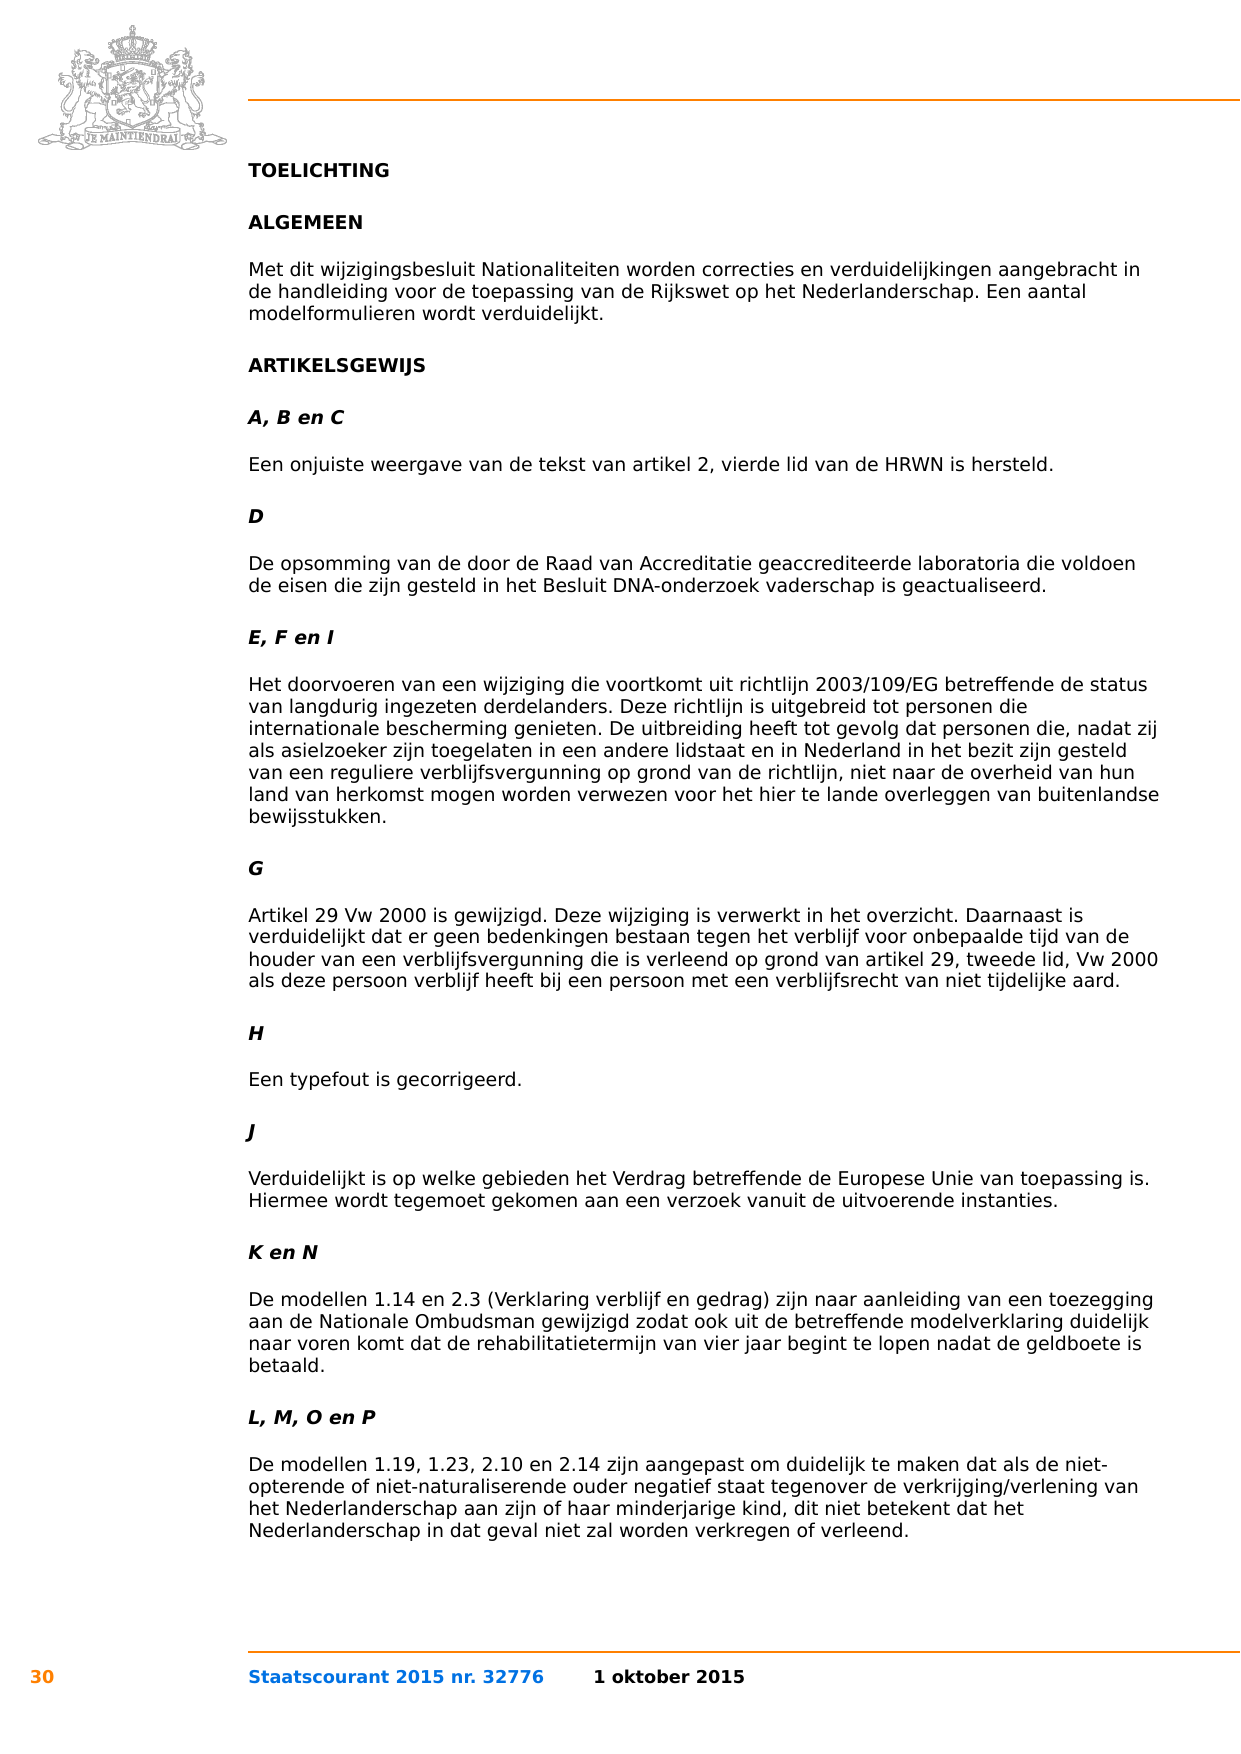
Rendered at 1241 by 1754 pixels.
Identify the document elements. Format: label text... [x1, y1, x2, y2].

subtitle H [248, 1022, 1163, 1044]
subtitle TOELICHTING [248, 160, 1163, 182]
text Verduidelijkt is op welke gebieden het Verdrag betreffende de Europese Unie van toepassing is. Hiermee wordt tegemoet gekomen aan een verzoek vanuit de uitvoerende instanties. [248, 1168, 1163, 1212]
text De modellen 1.14 en 2.3 (Verklaring verblijf en gedrag) zijn naar aanleiding van een toezegging aan de Nationale Ombudsman gewijzigd zodat ook uit de betreffende modelverklaring duidelijk naar voren komt dat de rehabilitatietermijn van vier jaar begint te lopen nadat de geldboete is betaald. [248, 1289, 1163, 1377]
subtitle ARTIKELSGEWIJS [248, 355, 1163, 377]
subtitle D [248, 506, 1163, 528]
text De opsomming van de door de Raad van Accreditatie geaccrediteerde laboratoria die voldoen de eisen die zijn gesteld in het Besluit DNA-onderzoek vaderschap is geactualiseerd. [248, 553, 1163, 597]
text Een onjuiste weergave van de tekst van artikel 2, vierde lid van de HRWN is hersteld. [248, 454, 1163, 476]
subtitle J [248, 1121, 1163, 1143]
subtitle G [248, 857, 1163, 879]
subtitle L, M, O en P [248, 1407, 1163, 1429]
subtitle K en N [248, 1242, 1163, 1264]
text Het doorvoeren van een wijziging die voortkomt uit richtlijn 2003/109/EG betreffende de status van langdurig ingezeten derdelanders. Deze richtlijn is uitgebreid tot personen die internationale bescherming genieten. De uitbreiding heeft tot gevolg dat personen die, nadat zij als asielzoeker zijn toegelaten in een andere lidstaat en in Nederland in het bezit zijn gesteld van een reguliere verblijfsvergunning op grond van de richtlijn, niet naar de overheid van hun land van herkomst mogen worden verwezen voor het hier te lande overleggen van buitenlandse bewijsstukken. [248, 674, 1163, 827]
text Een typefout is gecorrigeerd. [248, 1069, 1163, 1091]
subtitle A, B en C [248, 407, 1163, 429]
text Met dit wijzigingsbesluit Nationaliteiten worden correcties en verduidelijkingen aangebracht in de handleiding voor de toepassing van de Rijkswet op het Nederlanderschap. Een aantal modelformulieren wordt verduidelijkt. [248, 259, 1163, 325]
subtitle ALGEMEEN [248, 212, 1163, 234]
picture [38, 25, 227, 150]
text De modellen 1.19, 1.23, 2.10 en 2.14 zijn aangepast om duidelijk te maken dat als de niet-opterende of niet-naturaliserende ouder negatief staat tegenover de verkrijging/verlening van het Nederlanderschap aan zijn of haar minderjarige kind, dit niet betekent dat het Nederlanderschap in dat geval niet zal worden verkregen of verleend. [248, 1454, 1163, 1542]
subtitle E, F en I [248, 627, 1163, 649]
text Artikel 29 Vw 2000 is gewijzigd. Deze wijziging is verwerkt in het overzicht. Daarnaast is verduidelijkt dat er geen bedenkingen bestaan tegen het verblijf voor onbepaalde tijd van de houder van een verblijfsvergunning die is verleend op grond van artikel 29, tweede lid, Vw 2000 als deze persoon verblijf heeft bij een persoon met een verblijfsrecht van niet tijdelijke aard. [248, 904, 1163, 992]
